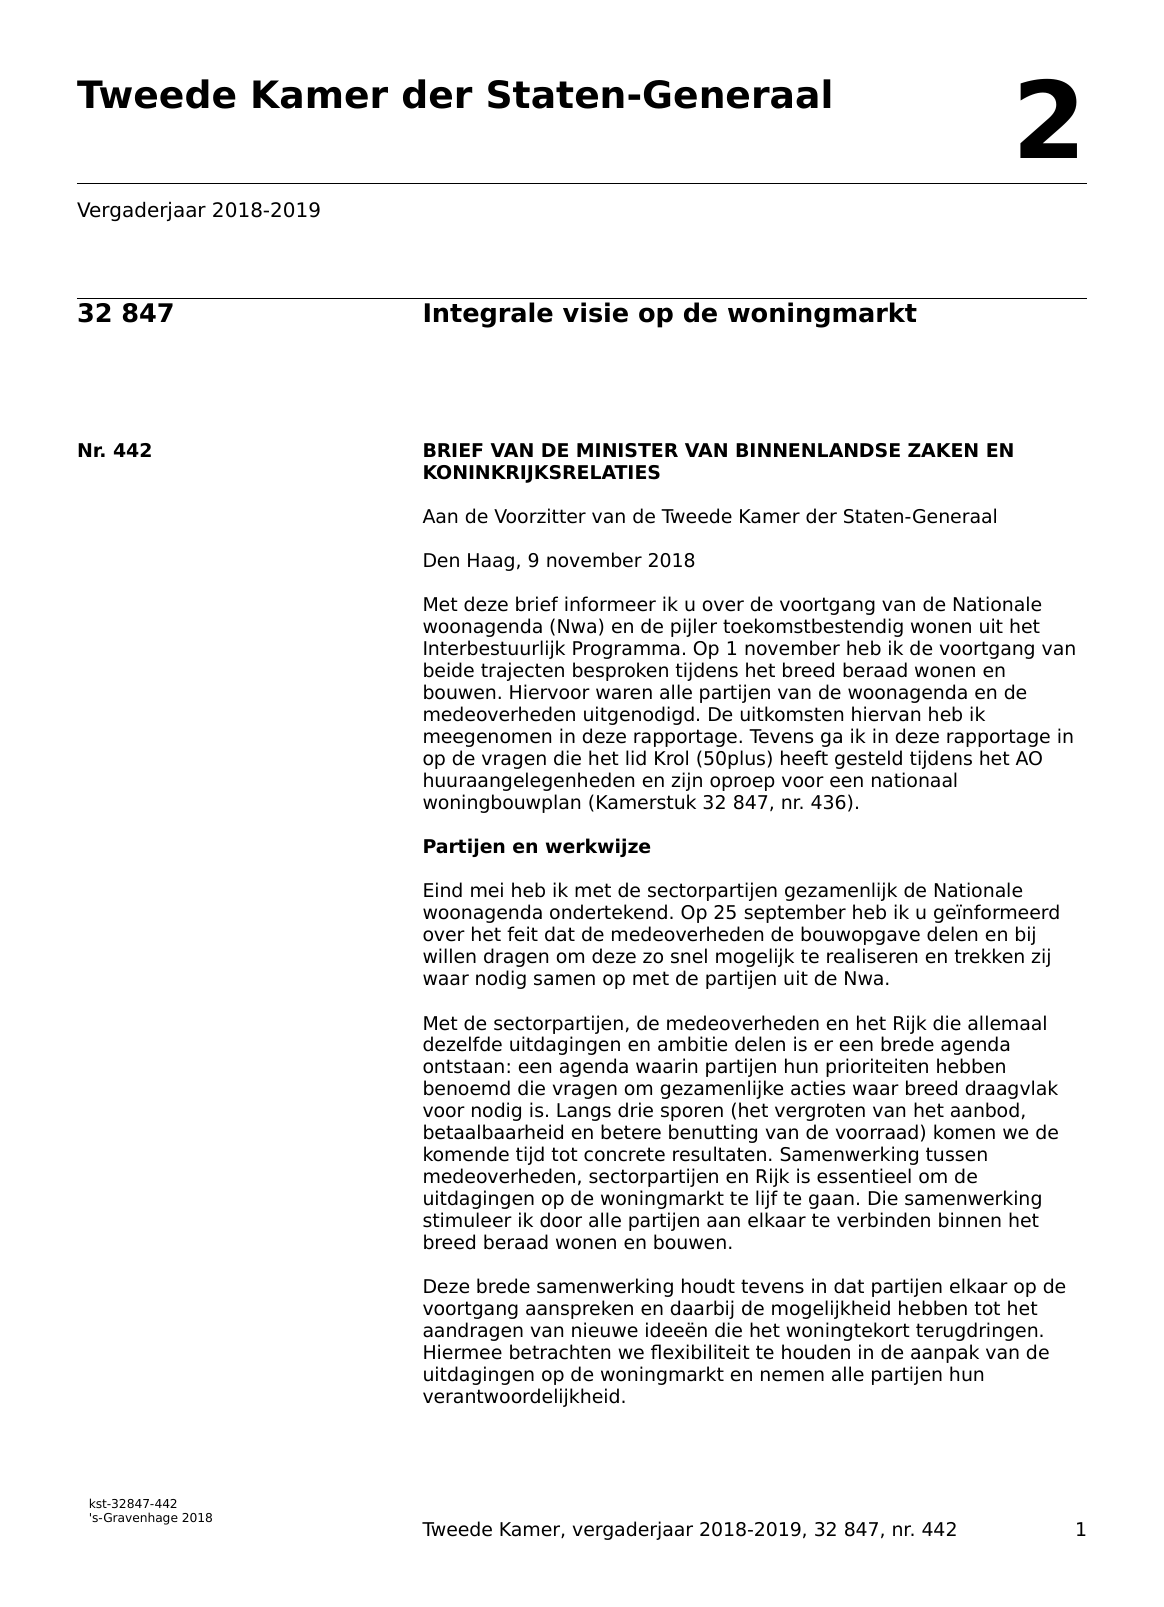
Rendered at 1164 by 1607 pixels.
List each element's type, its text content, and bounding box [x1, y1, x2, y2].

table_header Tweede Kamer der Staten-Generaal [77, 59, 886, 183]
table_header 2 [886, 59, 1087, 183]
text Aan de Voorzitter van de Tweede Kamer der Staten-Generaal [422, 506, 1087, 528]
subtitle Partijen en werkwijze [422, 836, 1087, 858]
table_cell Vergaderjaar 2018-2019 [77, 184, 1087, 298]
text Met deze brief informeer ik u over de voortgang van de Nationale woonagenda (Nwa) en de pijler toekomstbestendig wonen uit het Interbestuurlijk Programma. Op 1 november heb ik de voortgang van beide trajecten besproken tijdens het breed beraad wonen en bouwen. Hiervoor waren alle partijen van de woonagenda en de medeoverheden uitgenodigd. De uitkomsten hiervan heb ik meegenomen in deze rapportage. Tevens ga ik in deze rapportage in op de vragen die het lid Krol (50plus) heeft gesteld tijdens het AO huuraangelegenheden en zijn oproep voor een nationaal woningbouwplan (Kamerstuk 32 847, nr. 436). [422, 594, 1087, 814]
text Eind mei heb ik met de sectorpartijen gezamenlijk de Nationale woonagenda ondertekend. Op 25 september heb ik u geïnformeerd over het feit dat de medeoverheden de bouwopgave delen en bij willen dragen om deze zo snel mogelijk te realiseren en trekken zij waar nodig samen op met de partijen uit de Nwa. [422, 880, 1087, 990]
text Met de sectorpartijen, de medeoverheden en het Rijk die allemaal dezelfde uitdagingen en ambitie delen is er een brede agenda ontstaan: een agenda waarin partijen hun prioriteiten hebben benoemd die vragen om gezamenlijke acties waar breed draagvlak voor nodig is. Langs drie sporen (het vergroten van het aanbod, betaalbaarheid en betere benutting van de voorraad) komen we de komende tijd tot concrete resultaten. Samenwerking tussen medeoverheden, sectorpartijen en Rijk is essentieel om de uitdagingen op de woningmarkt te lijf te gaan. Die samenwerking stimuleer ik door alle partijen aan elkaar te verbinden binnen het breed beraad wonen en bouwen. [422, 1012, 1087, 1254]
text Den Haag, 9 november 2018 [422, 550, 1087, 572]
text 's-Gravenhage 2018 [88, 1511, 323, 1525]
subtitle 32 847 Integrale visie op de woningmarkt [77, 299, 1087, 329]
subtitle Nr. 442 BRIEF VAN DE MINISTER VAN BINNENLANDSE ZAKEN EN KONINKRIJKSRELATIES [77, 440, 1087, 484]
text Deze brede samenwerking houdt tevens in dat partijen elkaar op de voortgang aanspreken en daarbij de mogelijkheid hebben tot het aandragen van nieuwe ideeën die het woningtekort terugdringen. Hiermee betrachten we flexibiliteit te houden in de aanpak van de uitdagingen op de woningmarkt en nemen alle partijen hun verantwoordelijkheid. [422, 1276, 1087, 1408]
text kst-32847-442 [88, 1497, 323, 1511]
